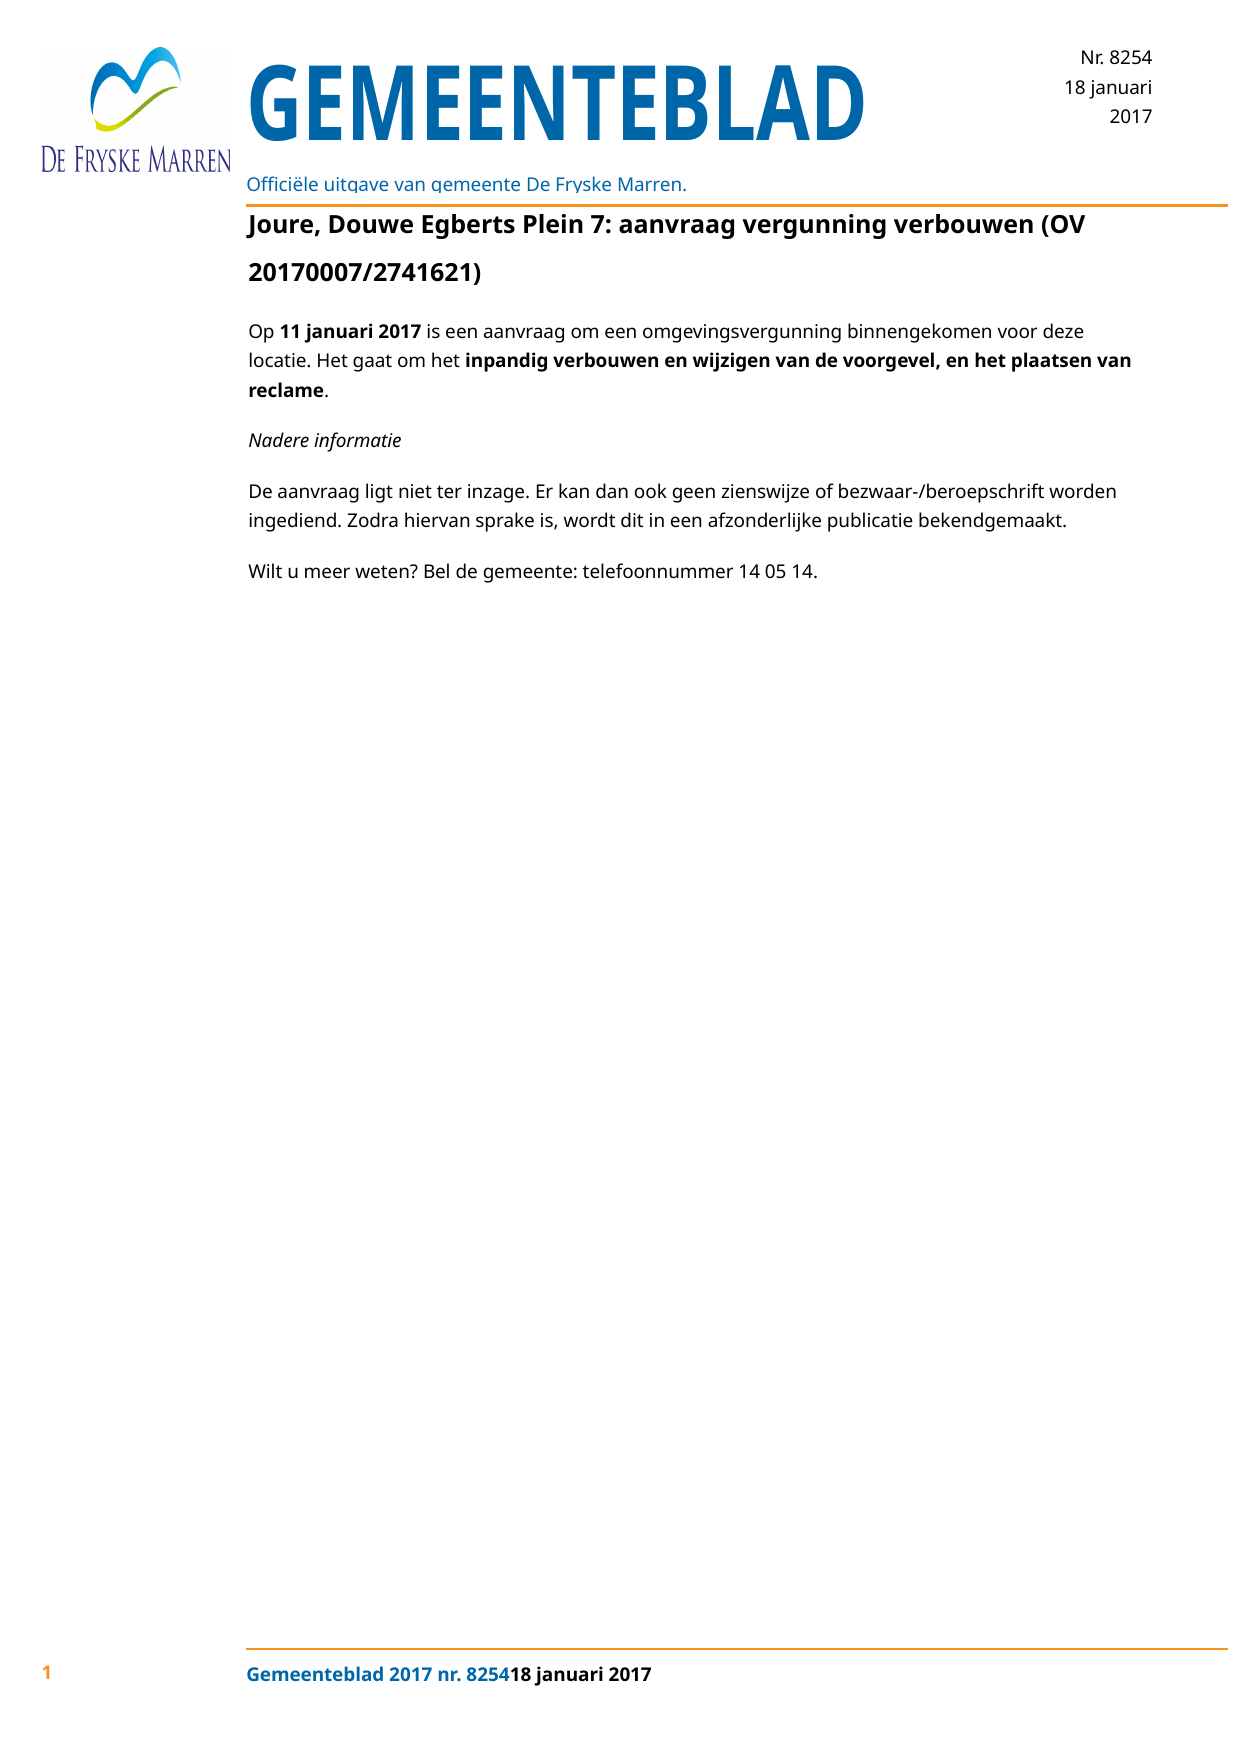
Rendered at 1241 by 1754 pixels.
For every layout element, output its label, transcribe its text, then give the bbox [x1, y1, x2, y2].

text Op 11 januari 2017 is een aanvraag om een omgevingsvergunning binnengekomen voor deze locatie. Het gaat om het inpandig verbouwen en wijzigen van de voorgevel, en het plaatsen van reclame. [248, 318, 1152, 403]
picture [41, 47, 231, 172]
text De aanvraag ligt niet ter inzage. Er kan dan ook geen zienswijze of bezwaar-/beroepschrift worden ingediend. Zodra hiervan sprake is, wordt dit in een afzonderlijke publicatie bekendgemaakt. [248, 478, 1152, 533]
text Wilt u meer weten? Bel de gemeente: telefoonnummer 14 05 14. [248, 558, 1152, 584]
text Nadere informatie [248, 427, 1152, 453]
text Joure, Douwe Egberts Plein 7: aanvraag vergunning verbouwen (OV 20170007/2741621) [248, 207, 1152, 288]
